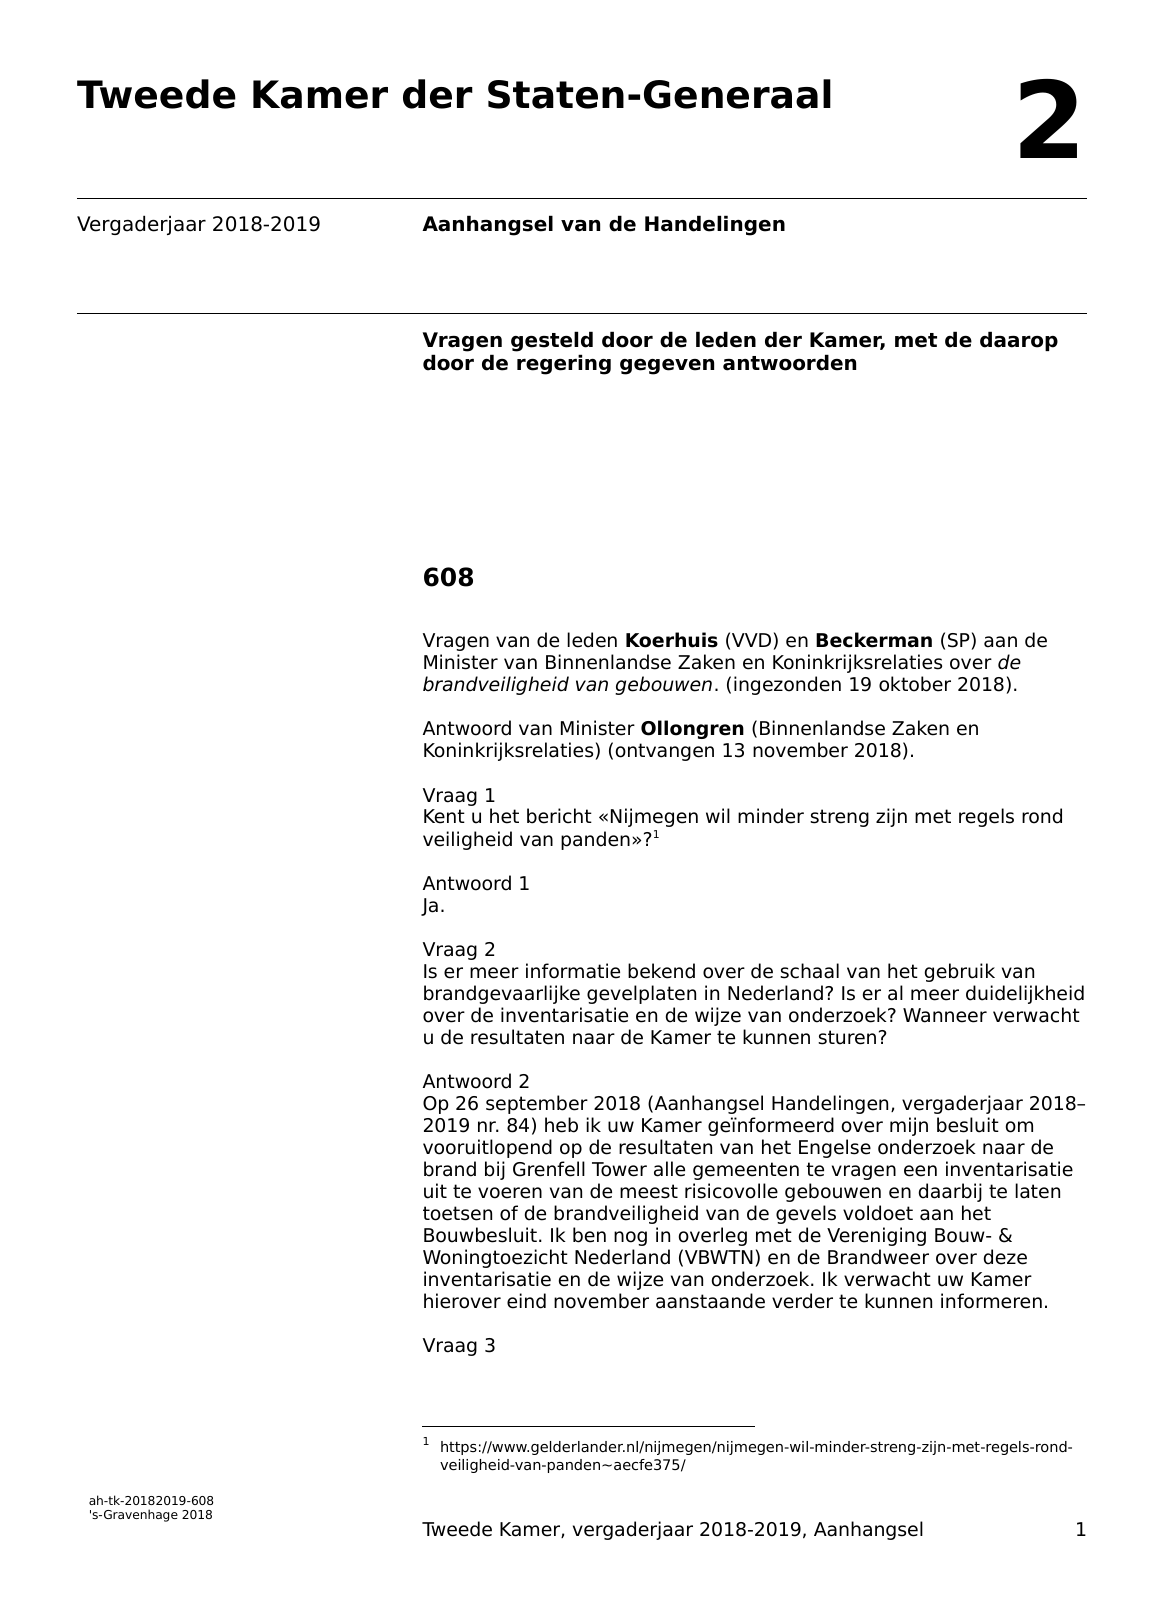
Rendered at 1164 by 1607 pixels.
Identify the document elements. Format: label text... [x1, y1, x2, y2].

table_header Tweede Kamer der Staten-Generaal [77, 59, 886, 198]
text Antwoord 1 [422, 873, 1087, 894]
text Antwoord 2 [422, 1071, 1087, 1093]
table_header 2 [886, 59, 1087, 198]
text ah-tk-20182019-608 [88, 1494, 323, 1508]
table_cell Vragen gesteld door de leden der Kamer, met de daarop door de regering gegeven antwoorden [422, 314, 1087, 375]
table_cell Aanhangsel van de Handelingen [422, 199, 1087, 313]
text Vragen van de leden Koerhuis (VVD) en Beckerman (SP) aan de Minister van Binnenlandse Zaken en Koninkrijksrelaties over de brandveiligheid van gebouwen. (ingezonden 19 oktober 2018). [422, 630, 1087, 696]
text Vraag 3 [422, 1335, 1087, 1357]
text Op 26 september 2018 (Aanhangsel Handelingen, vergaderjaar 2018–2019 nr. 84) heb ik uw Kamer geïnformeerd over mijn besluit om vooruitlopend op de resultaten van het Engelse onderzoek naar de brand bij Grenfell Tower alle gemeenten te vragen een inventarisatie uit te voeren van de meest risicovolle gebouwen en daarbij te laten toetsen of de brandveiligheid van de gevels voldoet aan het Bouwbesluit. Ik ben nog in overleg met de Vereniging Bouw- & Woningtoezicht Nederland (VBWTN) en de Brandweer over deze inventarisatie en de wijze van onderzoek. Ik verwacht uw Kamer hierover eind november aanstaande verder te kunnen informeren. [422, 1093, 1087, 1313]
text Is er meer informatie bekend over de schaal van het gebruik van brandgevaarlijke gevelplaten in Nederland? Is er al meer duidelijkheid over de inventarisatie en de wijze van onderzoek? Wanneer verwacht u de resultaten naar de Kamer te kunnen sturen? [422, 961, 1087, 1049]
text Vraag 1 [422, 784, 1087, 806]
text 's-Gravenhage 2018 [88, 1508, 323, 1522]
table_cell Vergaderjaar 2018-2019 [77, 199, 422, 313]
table_cell [77, 314, 422, 375]
text https://www.gelderlander.nl/nijmegen/nijmegen-wil-minder-streng-zijn-met-regels-rond-veiligheid-van-panden~aecfe375/ [422, 1435, 1087, 1474]
text Kent u het bericht «Nijmegen wil minder streng zijn met regels rond veiligheid van panden»? [422, 806, 1087, 850]
text Antwoord van Minister Ollongren (Binnenlandse Zaken en Koninkrijksrelaties) (ontvangen 13 november 2018). [422, 718, 1087, 762]
text Ja. [422, 894, 1087, 917]
text 608 [422, 563, 1087, 592]
text Vraag 2 [422, 939, 1087, 961]
